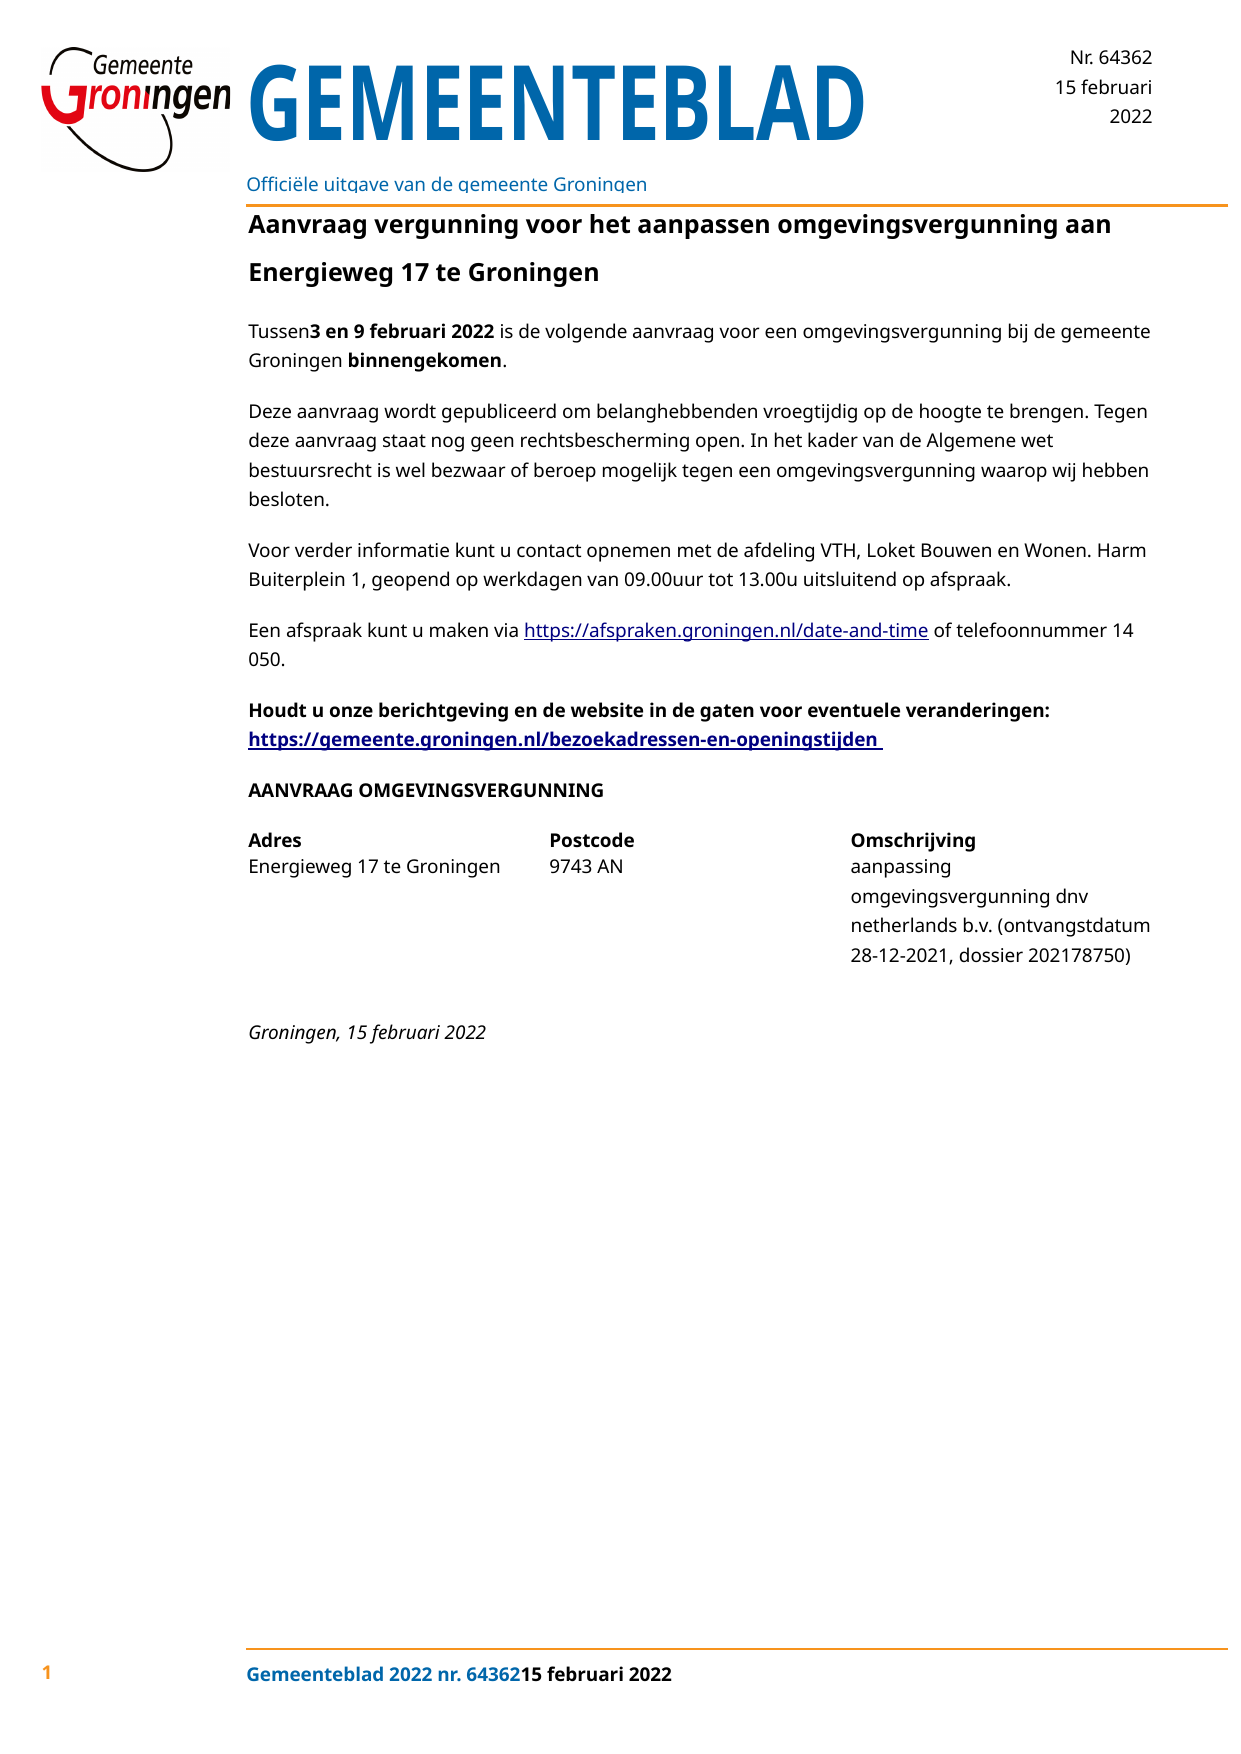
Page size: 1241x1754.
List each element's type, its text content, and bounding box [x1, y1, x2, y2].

table_cell aanpassing omgevingsvergunning dnv netherlands b.v. (ontvangstdatum 28-12-2021, dossier 202178750) [850, 853, 1152, 968]
text Deze aanvraag wordt gepubliceerd om belanghebbenden vroegtijdig op de hoogte te brengen. Tegen deze aanvraag staat nog geen rechtsbescherming open. In het kader van de Algemene wet bestuursrecht is wel bezwaar of beroep mogelijk tegen een omgevingsvergunning waarop wij hebben besloten. [248, 398, 1152, 512]
picture [41, 47, 231, 172]
text Aanvraag vergunning voor het aanpassen omgevingsvergunning aan Energieweg 17 te Groningen [248, 207, 1152, 288]
table_header Omschrijving [850, 828, 1152, 853]
text Houdt u onze berichtgeving en de website in de gaten voor eventuele veranderingen: https://gemeente.groningen.nl/bezoekadressen-en-openingstijden [248, 697, 1152, 752]
table_cell 9743 AN [549, 853, 850, 968]
text Voor verder informatie kunt u contact opnemen met de afdeling VTH, Loket Bouwen en Wonen. Harm Buiterplein 1, geopend op werkdagen van 09.00uur tot 13.00u uitsluitend op afspraak. [248, 537, 1152, 592]
table_header Postcode [549, 828, 850, 853]
text Een afspraak kunt u maken via https://afspraken.groningen.nl/date-and-time of telefoonnummer 14 050. [248, 617, 1152, 672]
table_cell Energieweg 17 te Groningen [248, 853, 549, 968]
text Groningen, 15 februari 2022 [248, 1019, 1152, 1044]
text Tussen3 en 9 februari 2022 is de volgende aanvraag voor een omgevingsvergunning bij de gemeente Groningen binnengekomen. [248, 318, 1152, 373]
text AANVRAAG OMGEVINGSVERGUNNING [248, 777, 1152, 803]
table_header Adres [248, 828, 549, 853]
